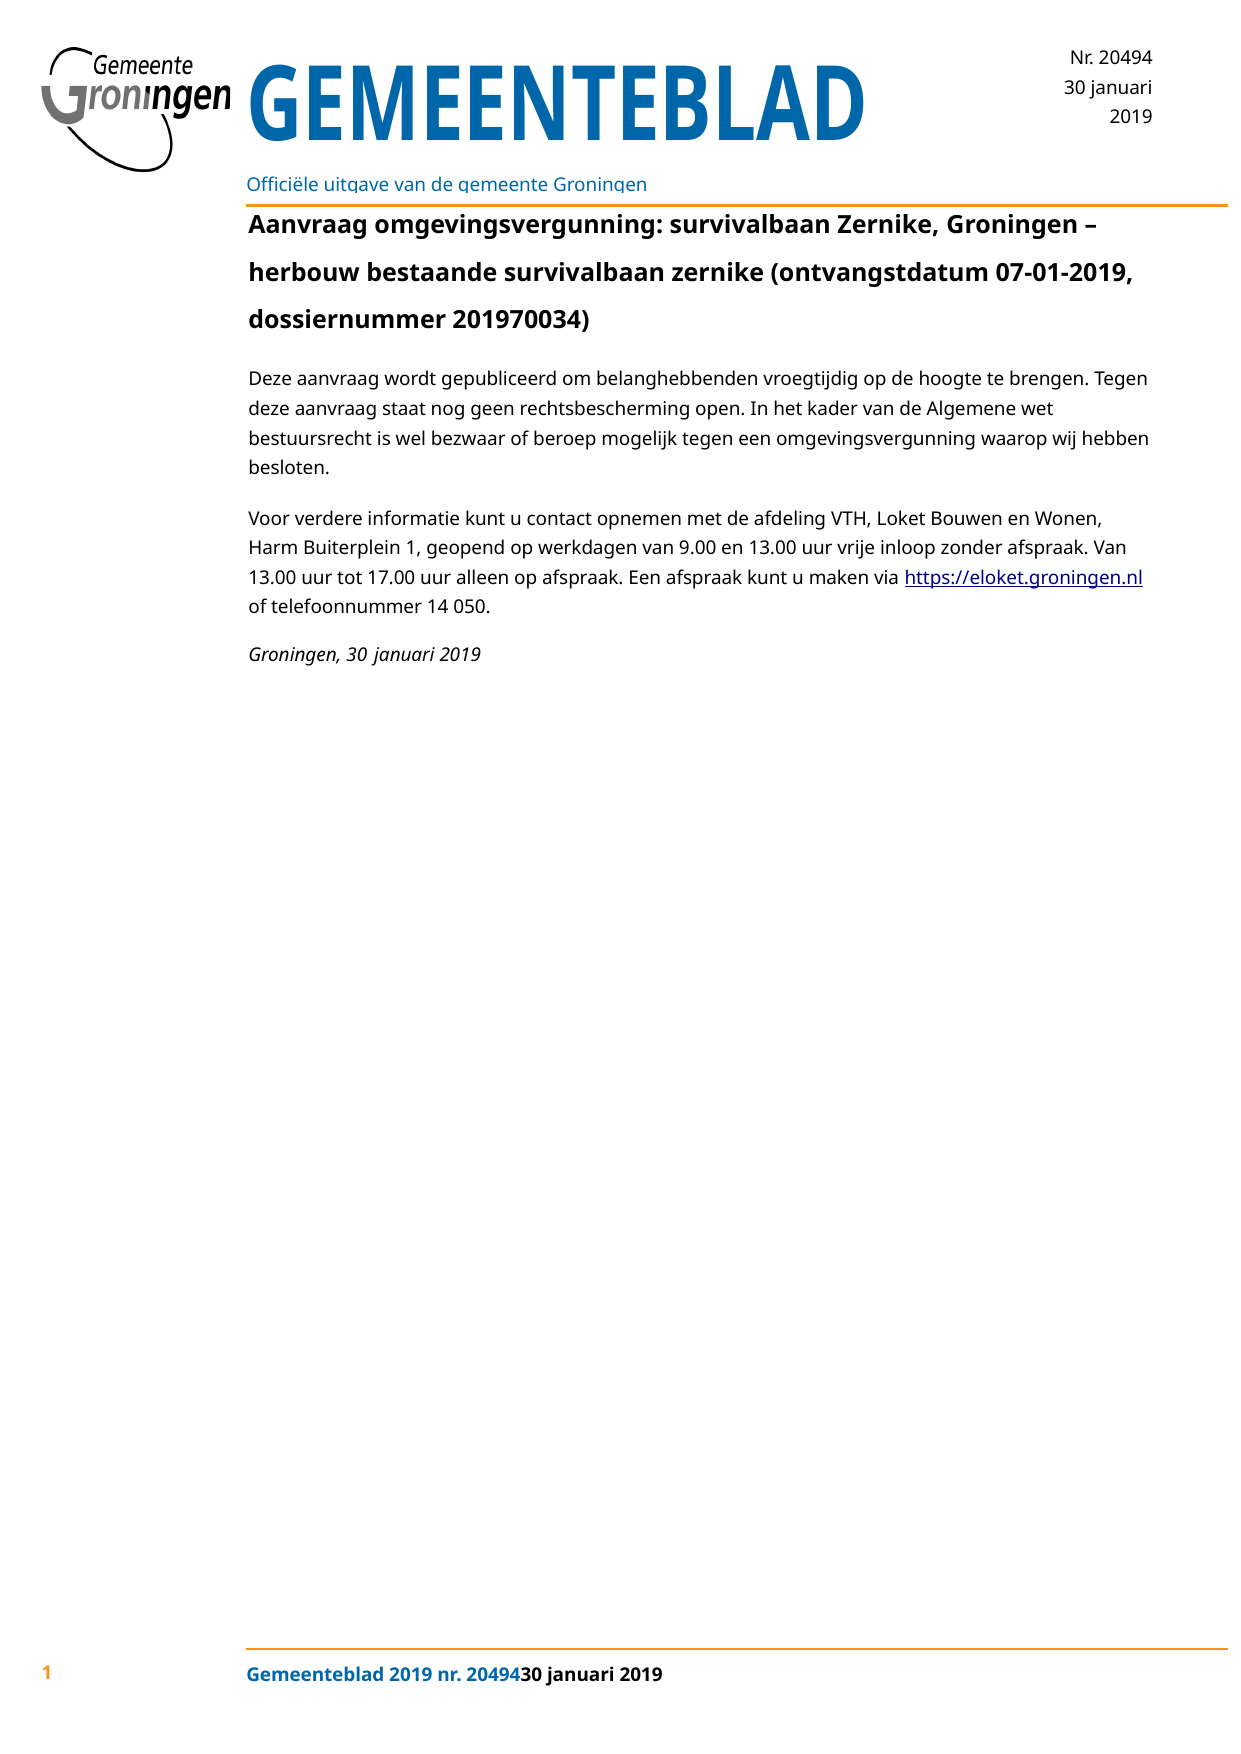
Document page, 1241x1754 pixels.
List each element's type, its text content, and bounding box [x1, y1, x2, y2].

text Groningen, 30 januari 2019 [248, 641, 1152, 667]
picture [41, 47, 231, 172]
text Voor verdere informatie kunt u contact opnemen met de afdeling VTH, Loket Bouwen en Wonen, Harm Buiterplein 1, geopend op werkdagen van 9.00 en 13.00 uur vrije inloop zonder afspraak. Van 13.00 uur tot 17.00 uur alleen op afspraak. Een afspraak kunt u maken via https://eloket.groningen.nl of telefoonnummer 14 050. [248, 505, 1152, 619]
text Deze aanvraag wordt gepubliceerd om belanghebbenden vroegtijdig op de hoogte te brengen. Tegen deze aanvraag staat nog geen rechtsbescherming open. In het kader van de Algemene wet bestuursrecht is wel bezwaar of beroep mogelijk tegen een omgevingsvergunning waarop wij hebben besloten. [248, 366, 1152, 480]
text Aanvraag omgevingsvergunning: survivalbaan Zernike, Groningen – herbouw bestaande survivalbaan zernike (ontvangstdatum 07-01-2019, dossiernummer 201970034) [248, 207, 1152, 336]
